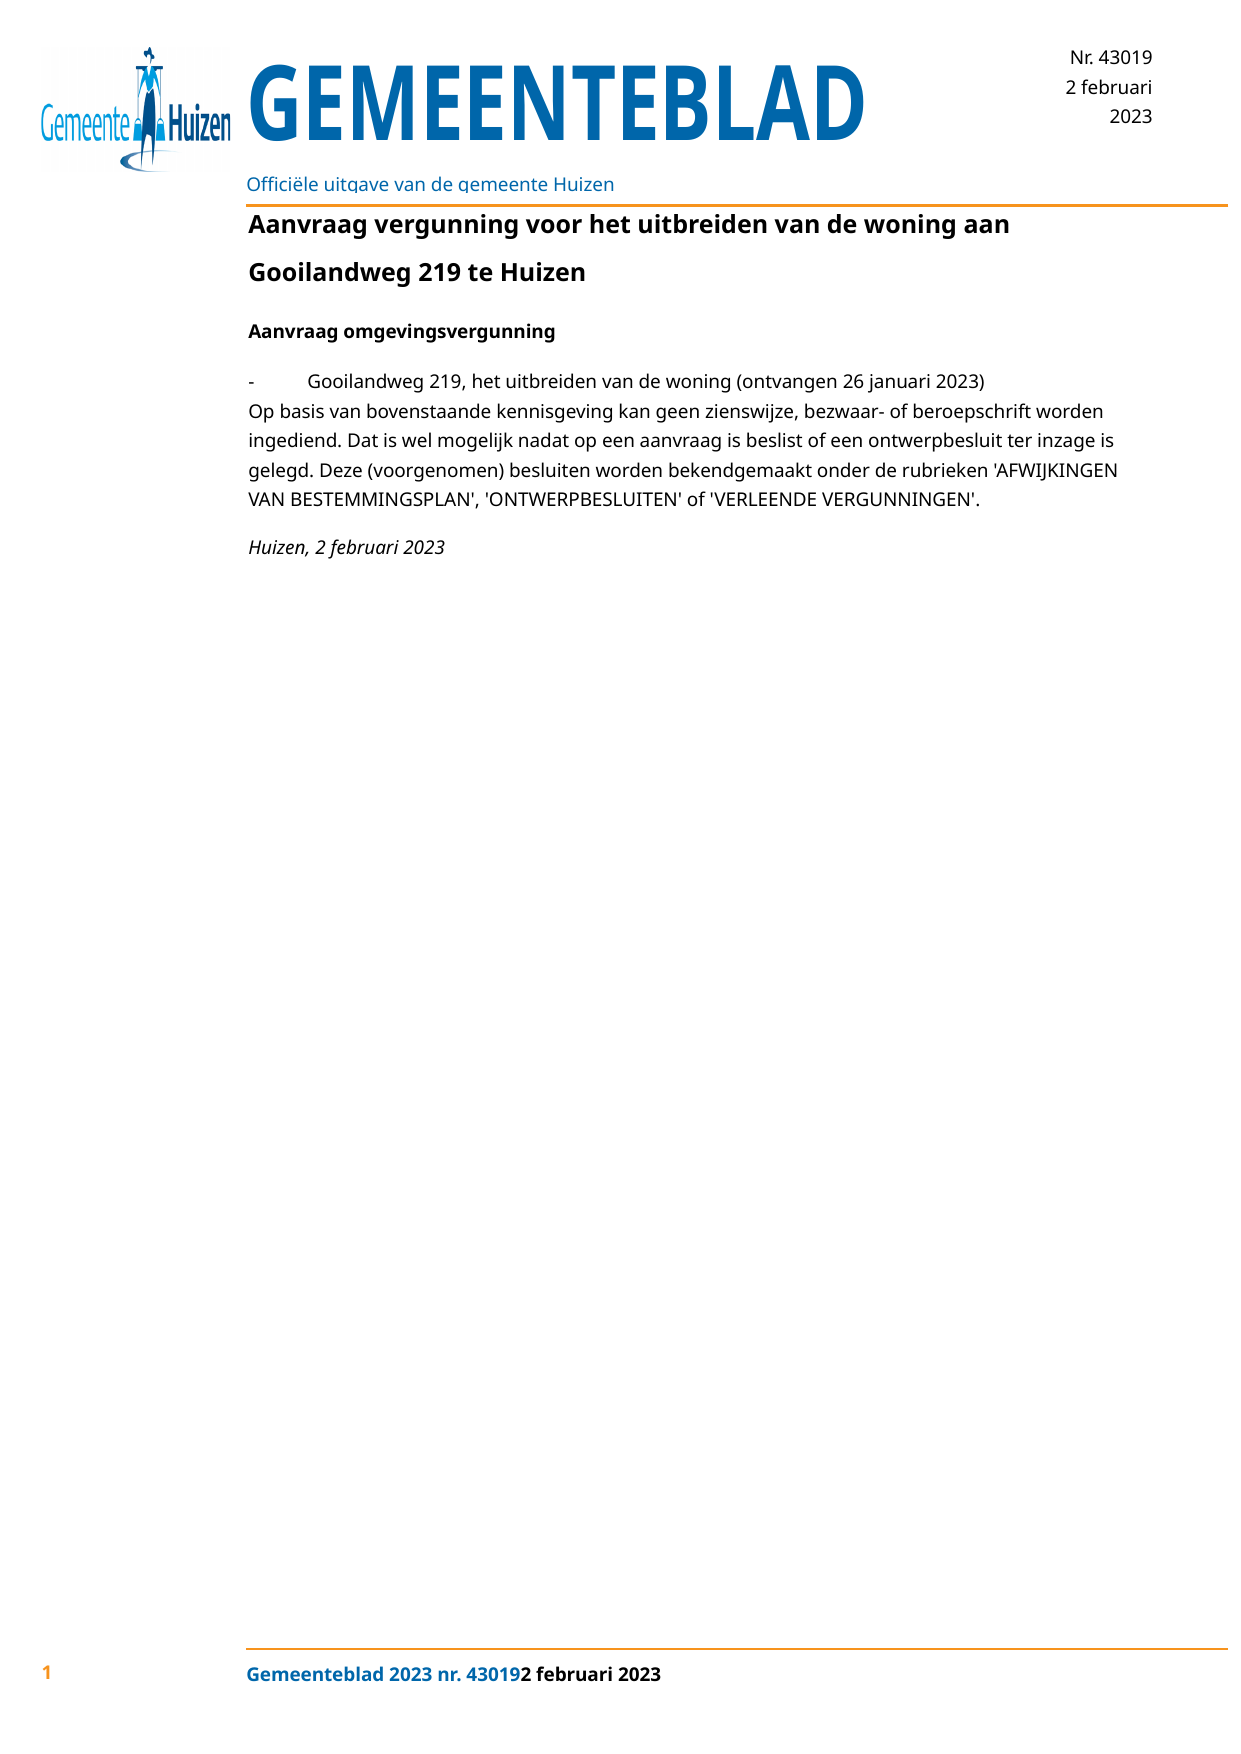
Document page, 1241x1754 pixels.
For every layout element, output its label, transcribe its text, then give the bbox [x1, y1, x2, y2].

picture [41, 47, 231, 172]
list Gooilandweg 219, het uitbreiden van de woning (ontvangen 26 januari 2023) [248, 368, 1152, 394]
text Huizen, 2 februari 2023 [248, 534, 1152, 560]
text Op basis van bovenstaande kennisgeving kan geen zienswijze, bezwaar- of beroepschrift worden ingediend. Dat is wel mogelijk nadat op een aanvraag is beslist of een ontwerpbesluit ter inzage is gelegd. Deze (voorgenomen) besluiten worden bekendgemaakt onder de rubrieken 'AFWIJKINGEN VAN BESTEMMINGSPLAN', 'ONTWERPBESLUITEN' of 'VERLEENDE VERGUNNINGEN'. [248, 398, 1152, 512]
text Aanvraag vergunning voor het uitbreiden van de woning aan Gooilandweg 219 te Huizen [248, 207, 1152, 288]
text Aanvraag omgevingsvergunning [248, 318, 1152, 344]
